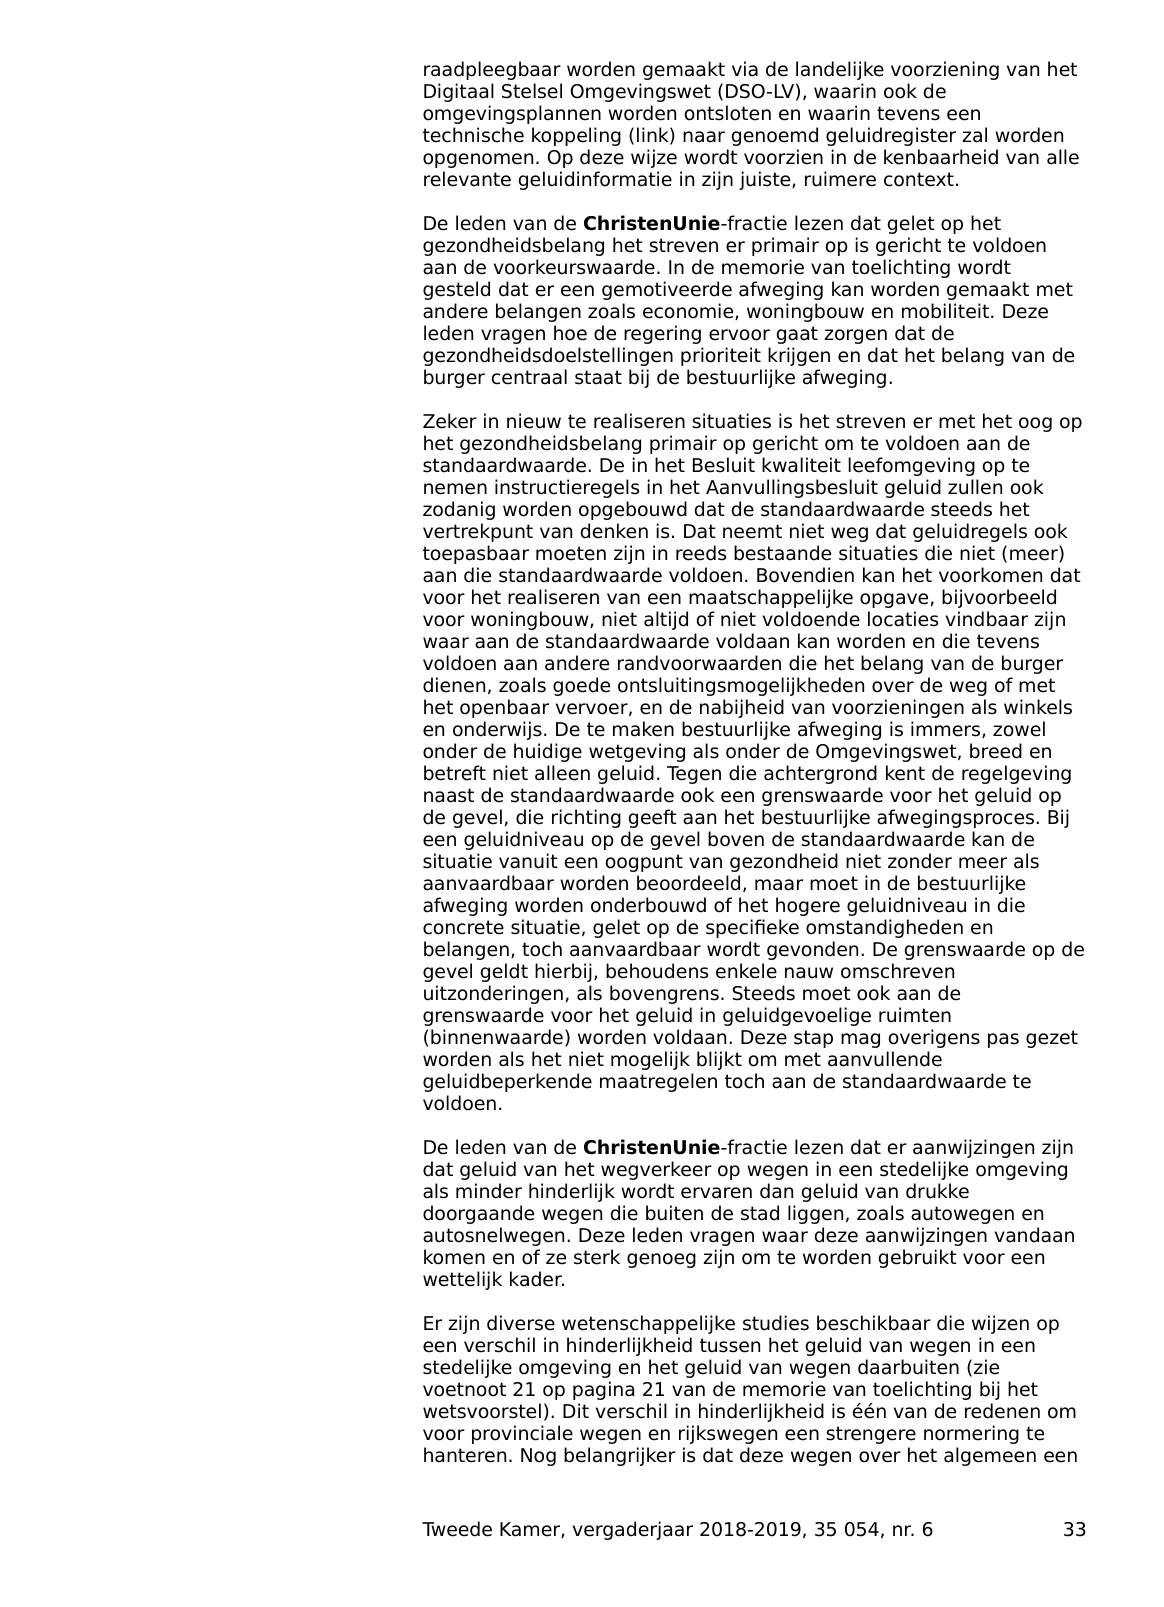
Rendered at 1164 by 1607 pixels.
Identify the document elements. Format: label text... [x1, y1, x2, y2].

text raadpleegbaar worden gemaakt via de landelijke voorziening van het Digitaal Stelsel Omgevingswet (DSO-LV), waarin ook de omgevingsplannen worden ontsloten en waarin tevens een technische koppeling (link) naar genoemd geluidregister zal worden opgenomen. Op deze wijze wordt voorzien in de kenbaarheid van alle relevante geluidinformatie in zijn juiste, ruimere context. [422, 59, 1087, 191]
text De leden van de ChristenUnie-fractie lezen dat er aanwijzingen zijn dat geluid van het wegverkeer op wegen in een stedelijke omgeving als minder hinderlijk wordt ervaren dan geluid van drukke doorgaande wegen die buiten de stad liggen, zoals autowegen en autosnelwegen. Deze leden vragen waar deze aanwijzingen vandaan komen en of ze sterk genoeg zijn om te worden gebruikt voor een wettelijk kader. [422, 1137, 1087, 1291]
text Er zijn diverse wetenschappelijke studies beschikbaar die wijzen op een verschil in hinderlijkheid tussen het geluid van wegen in een stedelijke omgeving en het geluid van wegen daarbuiten (zie voetnoot 21 op pagina 21 van de memorie van toelichting bij het wetsvoorstel). Dit verschil in hinderlijkheid is één van de redenen om voor provinciale wegen en rijkswegen een strengere normering te hanteren. Nog belangrijker is dat deze wegen over het algemeen een [422, 1313, 1087, 1467]
text Zeker in nieuw te realiseren situaties is het streven er met het oog op het gezondheidsbelang primair op gericht om te voldoen aan de standaardwaarde. De in het Besluit kwaliteit leefomgeving op te nemen instructieregels in het Aanvullingsbesluit geluid zullen ook zodanig worden opgebouwd dat de standaardwaarde steeds het vertrekpunt van denken is. Dat neemt niet weg dat geluidregels ook toepasbaar moeten zijn in reeds bestaande situaties die niet (meer) aan die standaardwaarde voldoen. Bovendien kan het voorkomen dat voor het realiseren van een maatschappelijke opgave, bijvoorbeeld voor woningbouw, niet altijd of niet voldoende locaties vindbaar zijn waar aan de standaardwaarde voldaan kan worden en die tevens voldoen aan andere randvoorwaarden die het belang van de burger dienen, zoals goede ontsluitingsmogelijkheden over de weg of met het openbaar vervoer, en de nabijheid van voorzieningen als winkels en onderwijs. De te maken bestuurlijke afweging is immers, zowel onder de huidige wetgeving als onder de Omgevingswet, breed en betreft niet alleen geluid. Tegen die achtergrond kent de regelgeving naast de standaardwaarde ook een grenswaarde voor het geluid op de gevel, die richting geeft aan het bestuurlijke afwegingsproces. Bij een geluidniveau op de gevel boven de standaardwaarde kan de situatie vanuit een oogpunt van gezondheid niet zonder meer als aanvaardbaar worden beoordeeld, maar moet in de bestuurlijke afweging worden onderbouwd of het hogere geluidniveau in die concrete situatie, gelet op de specifieke omstandigheden en belangen, toch aanvaardbaar wordt gevonden. De grenswaarde op de gevel geldt hierbij, behoudens enkele nauw omschreven uitzonderingen, als bovengrens. Steeds moet ook aan de grenswaarde voor het geluid in geluidgevoelige ruimten (binnenwaarde) worden voldaan. Deze stap mag overigens pas gezet worden als het niet mogelijk blijkt om met aanvullende geluidbeperkende maatregelen toch aan de standaardwaarde te voldoen. [422, 411, 1087, 1114]
text De leden van de ChristenUnie-fractie lezen dat gelet op het gezondheidsbelang het streven er primair op is gericht te voldoen aan de voorkeurswaarde. In de memorie van toelichting wordt gesteld dat er een gemotiveerde afweging kan worden gemaakt met andere belangen zoals economie, woningbouw en mobiliteit. Deze leden vragen hoe de regering ervoor gaat zorgen dat de gezondheidsdoelstellingen prioriteit krijgen en dat het belang van de burger centraal staat bij de bestuurlijke afweging. [422, 213, 1087, 389]
